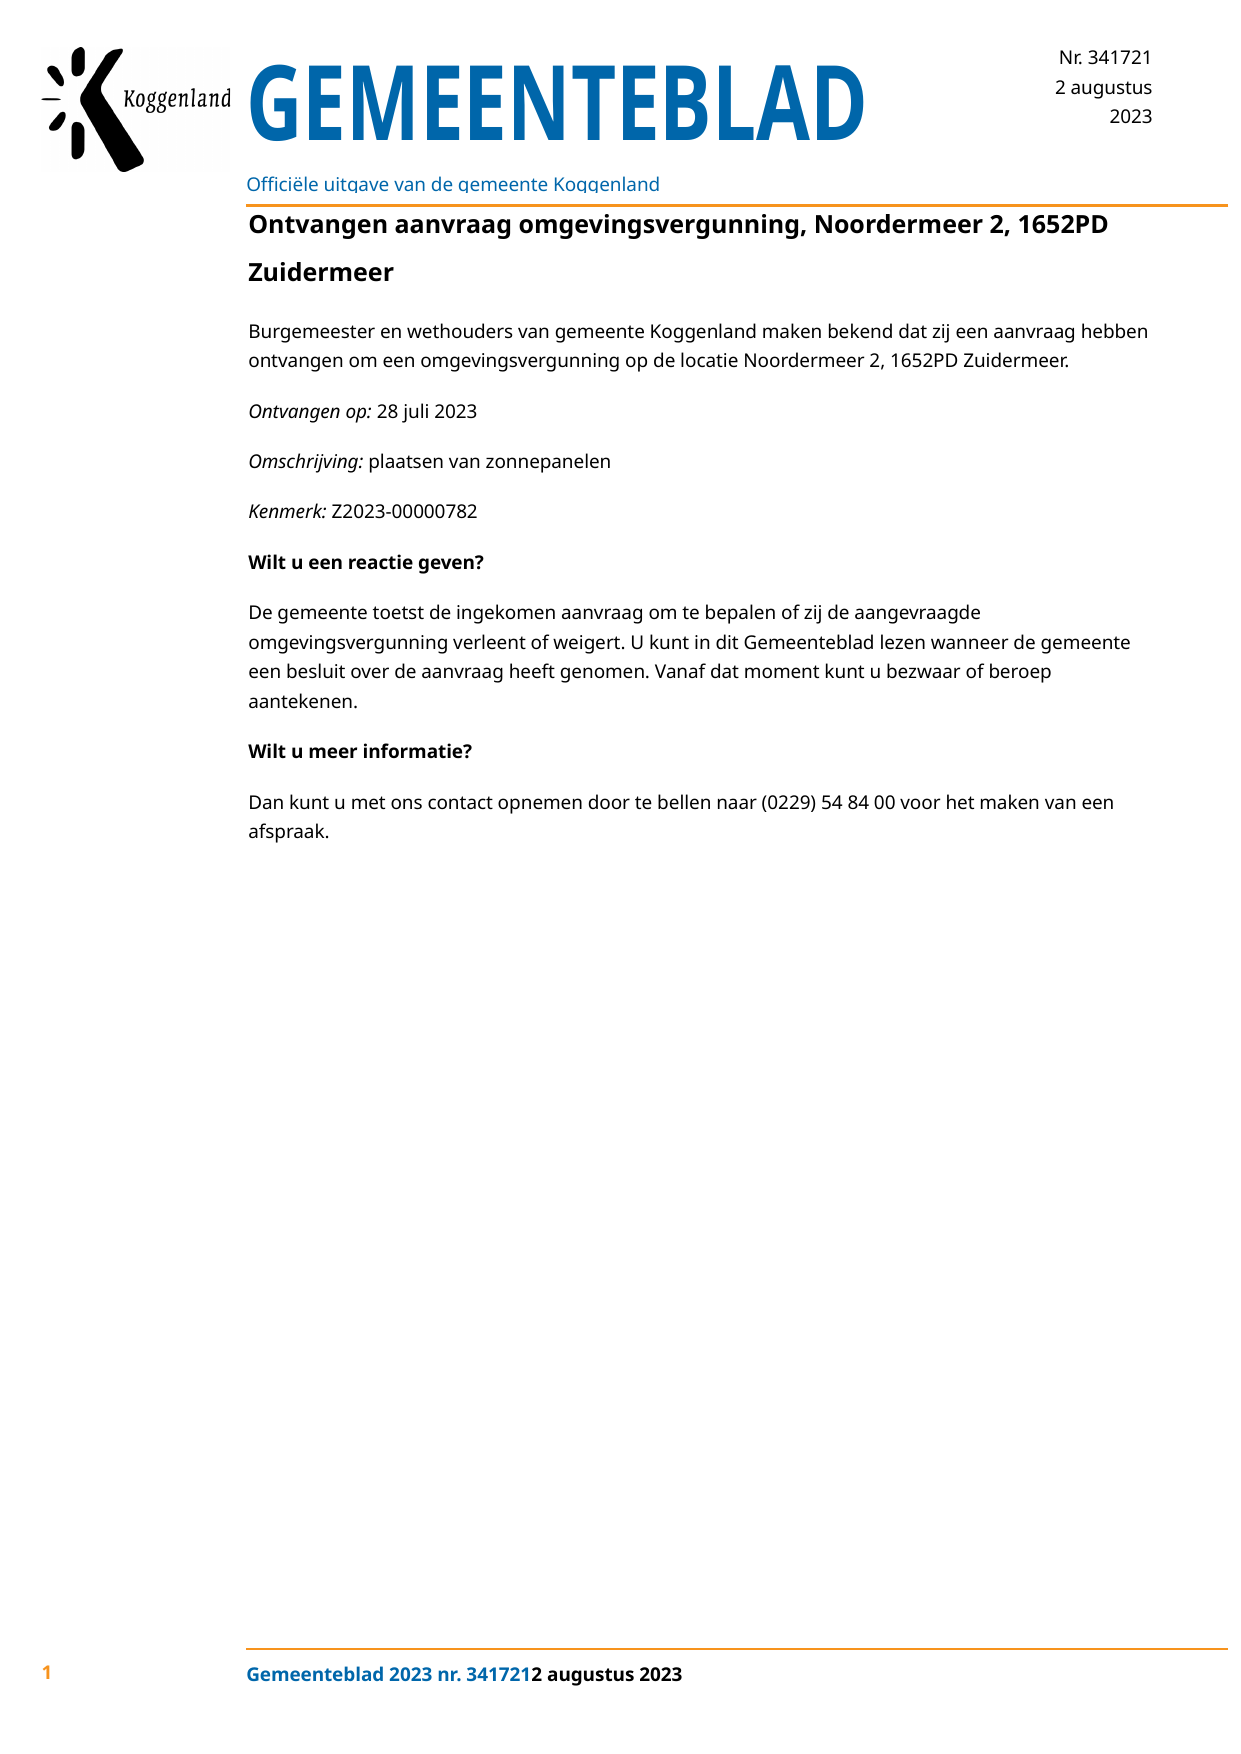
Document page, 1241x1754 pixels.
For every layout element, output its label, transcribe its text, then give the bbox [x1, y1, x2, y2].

text Ontvangen op: 28 juli 2023 [248, 398, 1152, 424]
text Wilt u meer informatie? [248, 739, 1152, 764]
text Ontvangen aanvraag omgevingsvergunning, Noordermeer 2, 1652PD Zuidermeer [248, 207, 1152, 288]
picture [41, 47, 231, 172]
text Burgemeester en wethouders van gemeente Koggenland maken bekend dat zij een aanvraag hebben ontvangen om een omgevingsvergunning op de locatie Noordermeer 2, 1652PD Zuidermeer. [248, 318, 1152, 373]
text Wilt u een reactie geven? [248, 549, 1152, 575]
text Omschrijving: plaatsen van zonnepanelen [248, 448, 1152, 474]
text Kenmerk: Z2023-00000782 [248, 499, 1152, 524]
text Dan kunt u met ons contact opnemen door te bellen naar (0229) 54 84 00 voor het maken van een afspraak. [248, 789, 1152, 844]
text De gemeente toetst de ingekomen aanvraag om te bepalen of zij de aangevraagde omgevingsvergunning verleent of weigert. U kunt in dit Gemeenteblad lezen wanneer de gemeente een besluit over de aanvraag heeft genomen. Vanaf dat moment kunt u bezwaar of beroep aantekenen. [248, 599, 1152, 714]
